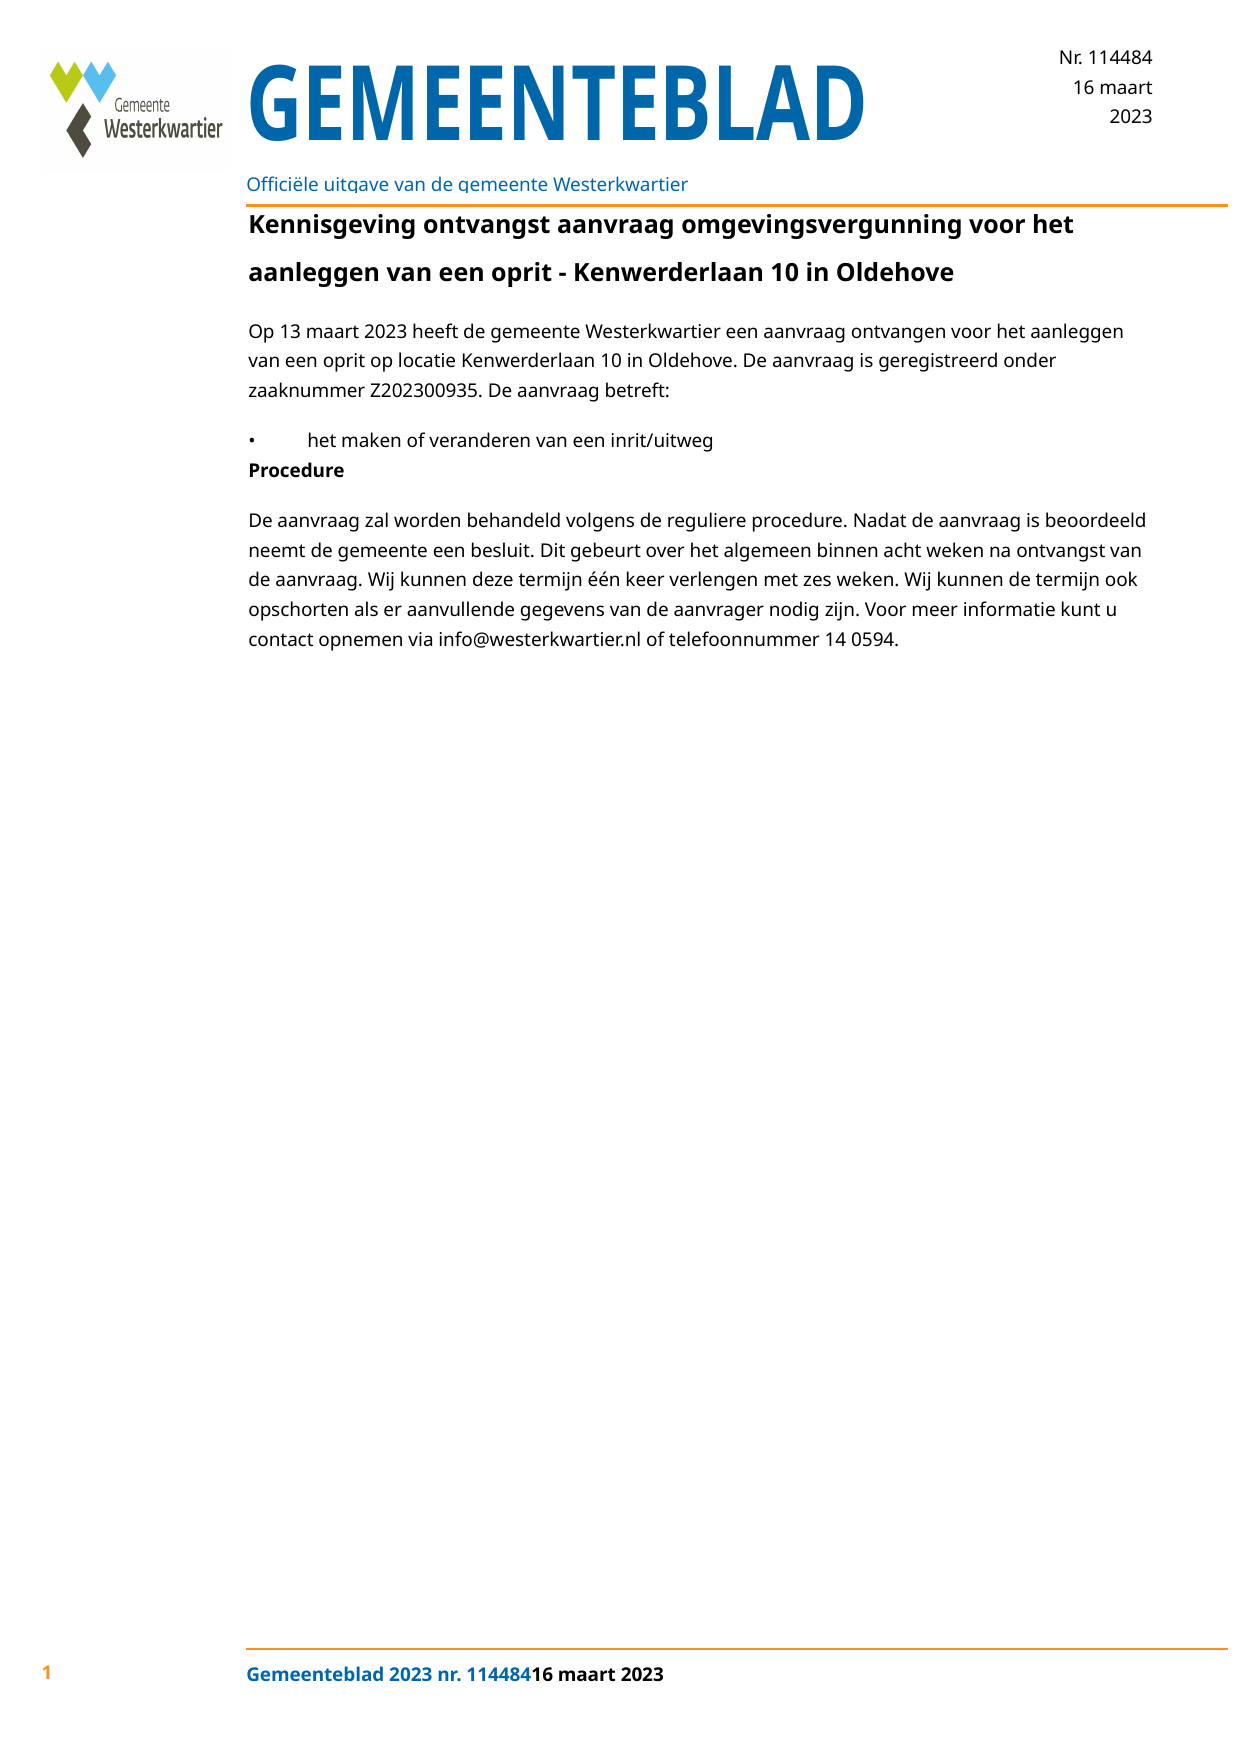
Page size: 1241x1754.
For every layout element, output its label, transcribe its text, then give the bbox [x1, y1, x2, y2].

text De aanvraag zal worden behandeld volgens de reguliere procedure. Nadat de aanvraag is beoordeeld neemt de gemeente een besluit. Dit gebeurt over het algemeen binnen acht weken na ontvangst van de aanvraag. Wij kunnen deze termijn één keer verlengen met zes weken. Wij kunnen de termijn ook opschorten als er aanvullende gegevens van de aanvrager nodig zijn. Voor meer informatie kunt u contact opnemen via info@westerkwartier.nl of telefoonnummer 14 0594. [248, 507, 1152, 652]
text Op 13 maart 2023 heeft de gemeente Westerkwartier een aanvraag ontvangen voor het aanleggen van een oprit op locatie Kenwerderlaan 10 in Oldehove. De aanvraag is geregistreerd onder zaaknummer Z202300935. De aanvraag betreft: [248, 318, 1152, 403]
text Kennisgeving ontvangst aanvraag omgevingsvergunning voor het aanleggen van een oprit - Kenwerderlaan 10 in Oldehove [248, 207, 1152, 288]
list het maken of veranderen van een inrit/uitweg [248, 427, 1152, 453]
picture [41, 47, 231, 172]
text Procedure [248, 457, 1152, 483]
